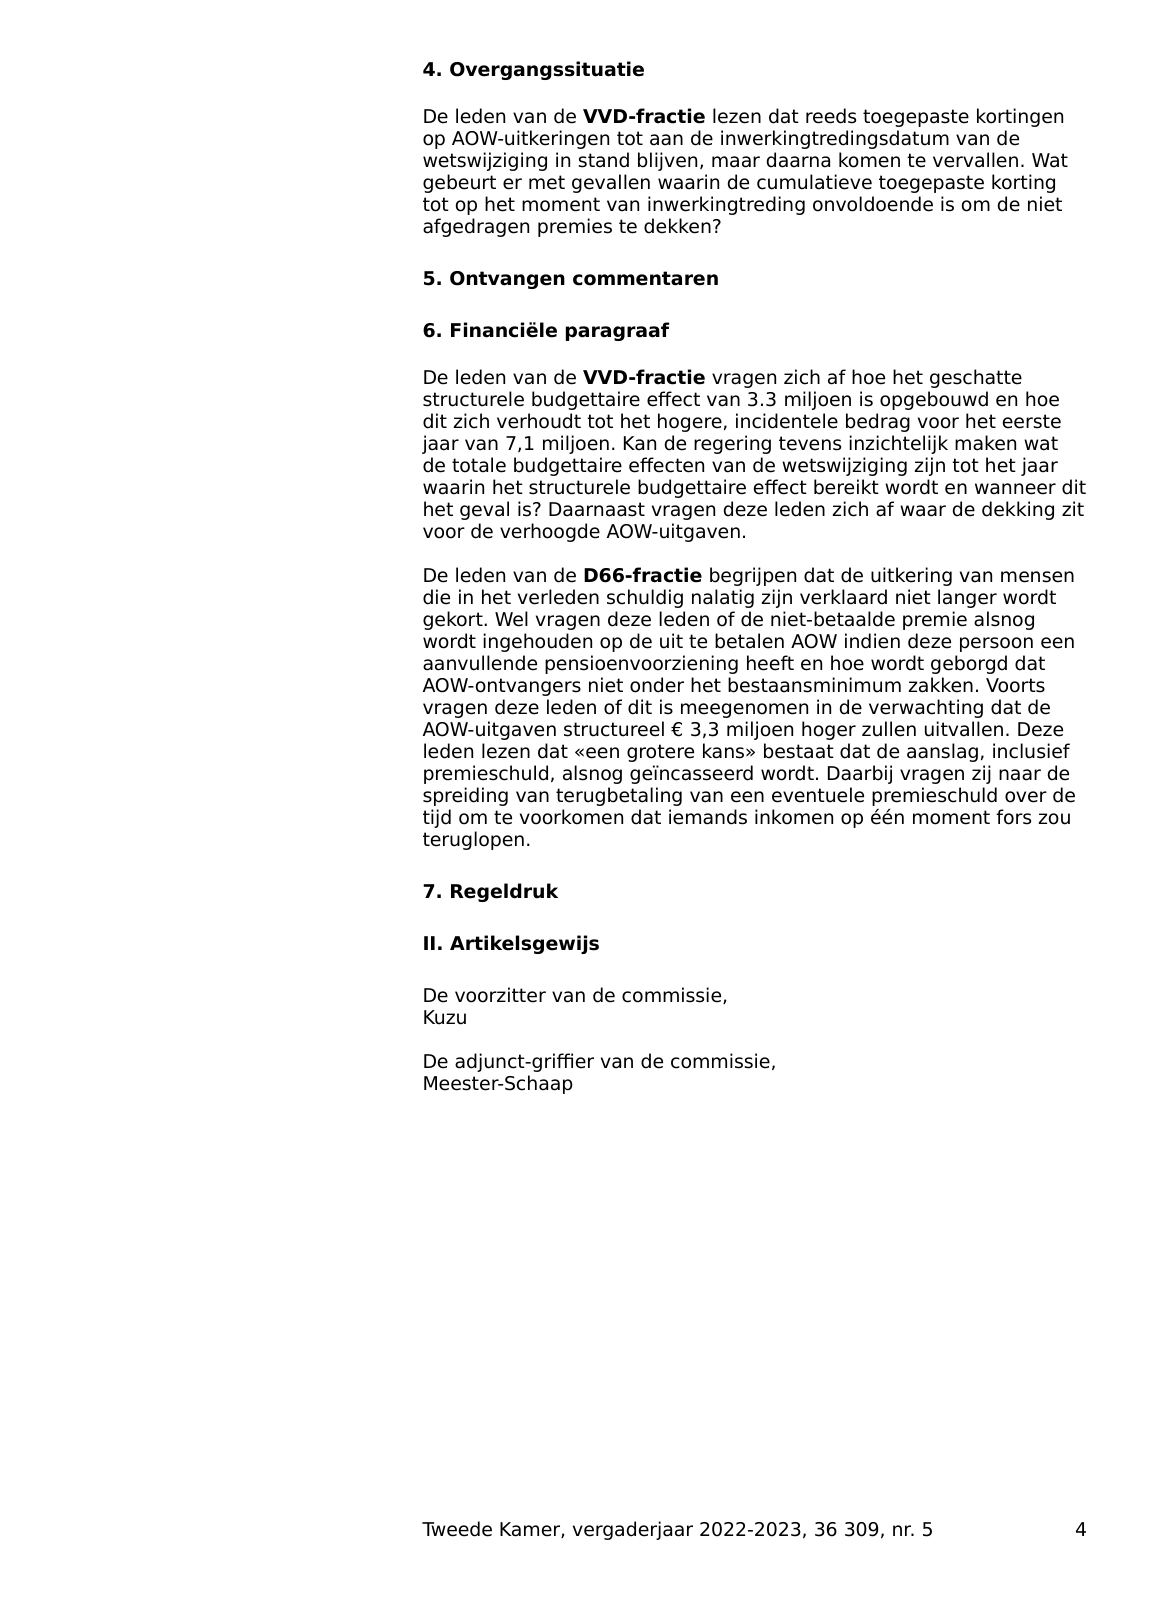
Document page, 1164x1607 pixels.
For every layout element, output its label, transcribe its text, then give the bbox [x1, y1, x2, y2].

text De adjunct-griffier van de commissie, Meester-Schaap [422, 1051, 1087, 1095]
subtitle 6. Financiële paragraaf [422, 320, 1087, 342]
subtitle 7. Regeldruk [422, 881, 1087, 903]
text De leden van de VVD-fractie lezen dat reeds toegepaste kortingen op AOW-uitkeringen tot aan de inwerkingtredingsdatum van de wetswijziging in stand blijven, maar daarna komen te vervallen. Wat gebeurt er met gevallen waarin de cumulatieve toegepaste korting tot op het moment van inwerkingtreding onvoldoende is om de niet afgedragen premies te dekken? [422, 106, 1087, 238]
text De voorzitter van de commissie, Kuzu [422, 984, 1087, 1028]
text De leden van de D66-fractie begrijpen dat de uitkering van mensen die in het verleden schuldig nalatig zijn verklaard niet langer wordt gekort. Wel vragen deze leden of de niet-betaalde premie alsnog wordt ingehouden op de uit te betalen AOW indien deze persoon een aanvullende pensioenvoorziening heeft en hoe wordt geborgd dat AOW-ontvangers niet onder het bestaansminimum zakken. Voorts vragen deze leden of dit is meegenomen in de verwachting dat de AOW-uitgaven structureel € 3,3 miljoen hoger zullen uitvallen. Deze leden lezen dat «een grotere kans» bestaat dat de aanslag, inclusief premieschuld, alsnog geïncasseerd wordt. Daarbij vragen zij naar de spreiding van terugbetaling van een eventuele premieschuld over de tijd om te voorkomen dat iemands inkomen op één moment fors zou teruglopen. [422, 565, 1087, 851]
subtitle 5. Ontvangen commentaren [422, 268, 1087, 290]
text De leden van de VVD-fractie vragen zich af hoe het geschatte structurele budgettaire effect van 3.3 miljoen is opgebouwd en hoe dit zich verhoudt tot het hogere, incidentele bedrag voor het eerste jaar van 7,1 miljoen. Kan de regering tevens inzichtelijk maken wat de totale budgettaire effecten van de wetswijziging zijn tot het jaar waarin het structurele budgettaire effect bereikt wordt en wanneer dit het geval is? Daarnaast vragen deze leden zich af waar de dekking zit voor de verhoogde AOW-uitgaven. [422, 367, 1087, 543]
subtitle 4. Overgangssituatie [422, 59, 1087, 81]
subtitle II. Artikelsgewijs [422, 933, 1087, 954]
